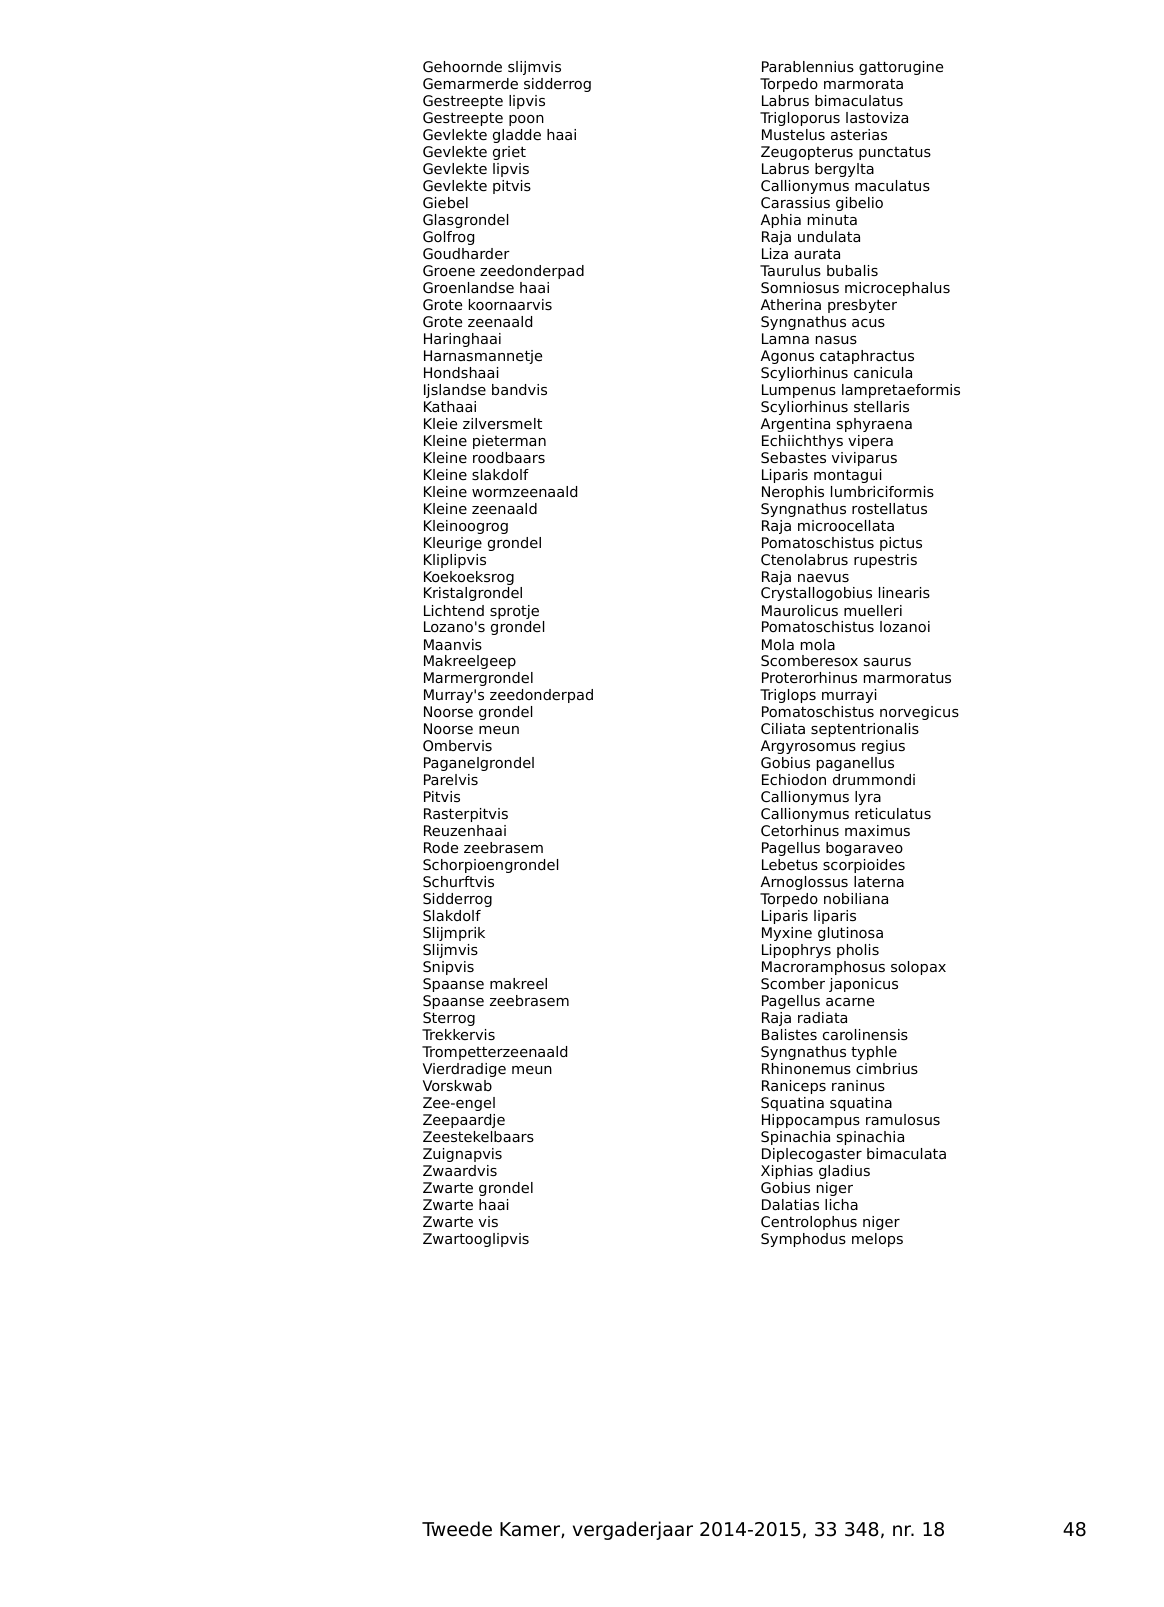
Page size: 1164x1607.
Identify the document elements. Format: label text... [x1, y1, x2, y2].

table_cell Syngnathus rostellatus [754, 501, 1087, 517]
table_cell Diplecogaster bimaculata [754, 1146, 1087, 1163]
table_cell Noorse meun [422, 721, 754, 738]
table_cell Lamna nasus [754, 331, 1087, 348]
table_cell Pomatoschistus norvegicus [754, 704, 1087, 721]
table_cell Somniosus microcephalus [754, 280, 1087, 297]
table_cell Parelvis [422, 772, 754, 789]
table_cell Golfrog [422, 229, 754, 246]
table_cell Kathaai [422, 399, 754, 416]
table_cell Triglops murrayi [754, 687, 1087, 704]
table_cell Haringhaai [422, 331, 754, 348]
table_cell Scyliorhinus stellaris [754, 399, 1087, 416]
table_cell Xiphias gladius [754, 1163, 1087, 1180]
table_cell Zeepaardje [422, 1112, 754, 1129]
table_cell Agonus cataphractus [754, 348, 1087, 365]
table_cell Aphia minuta [754, 212, 1087, 229]
table_cell Kliplipvis [422, 551, 754, 568]
table_cell Gestreepte lipvis [422, 93, 754, 110]
table_cell Sidderrog [422, 891, 754, 908]
table_cell Kleinoogrog [422, 518, 754, 534]
table_cell Proterorhinus marmoratus [754, 670, 1087, 687]
table_cell Groene zeedonderpad [422, 263, 754, 280]
table_cell Raja naevus [754, 569, 1087, 585]
table_cell Harnasmannetje [422, 348, 754, 365]
table_cell Echiodon drummondi [754, 772, 1087, 789]
table_cell Maanvis [422, 636, 754, 653]
table_cell Kleie zilversmelt [422, 416, 754, 433]
table_cell Scyliorhinus canicula [754, 365, 1087, 382]
table_cell Argentina sphyraena [754, 416, 1087, 433]
table_cell Labrus bergylta [754, 161, 1087, 178]
table_cell Labrus bimaculatus [754, 93, 1087, 110]
table_cell Slijmvis [422, 942, 754, 959]
table_cell Gestreepte poon [422, 110, 754, 127]
table_cell Raja undulata [754, 229, 1087, 246]
table_cell Callionymus maculatus [754, 178, 1087, 195]
table_cell Kleine pieterman [422, 433, 754, 449]
table_cell Ijslandse bandvis [422, 382, 754, 399]
table_cell Scomberesox saurus [754, 653, 1087, 670]
table_cell Schorpioengrondel [422, 857, 754, 874]
table_cell Syngnathus typhle [754, 1044, 1087, 1061]
table_cell Torpedo marmorata [754, 76, 1087, 93]
table_cell Hippocampus ramulosus [754, 1112, 1087, 1129]
table_cell Carassius gibelio [754, 195, 1087, 212]
table_cell Trigloporus lastoviza [754, 110, 1087, 127]
table_cell Spaanse makreel [422, 976, 754, 993]
table_cell Lozano's grondel [422, 619, 754, 636]
table_cell Torpedo nobiliana [754, 891, 1087, 908]
table_cell Callionymus reticulatus [754, 806, 1087, 823]
table_cell Grote koornaarvis [422, 297, 754, 314]
table_cell Pitvis [422, 789, 754, 806]
table_cell Reuzenhaai [422, 823, 754, 840]
table_cell Zeestekelbaars [422, 1129, 754, 1146]
table_cell Nerophis lumbriciformis [754, 484, 1087, 501]
table_cell Lichtend sprotje [422, 603, 754, 619]
table_cell Pomatoschistus lozanoi [754, 619, 1087, 636]
table_cell Slakdolf [422, 908, 754, 925]
table_cell Pagellus bogaraveo [754, 840, 1087, 857]
table_cell Zwarte haai [422, 1197, 754, 1214]
table_cell Ciliata septentrionalis [754, 721, 1087, 738]
table_cell Noorse grondel [422, 704, 754, 721]
table_cell Echiichthys vipera [754, 433, 1087, 449]
table_cell Snipvis [422, 959, 754, 976]
table_cell Ombervis [422, 738, 754, 755]
table_cell Gevlekte griet [422, 144, 754, 161]
table_cell Mustelus asterias [754, 127, 1087, 144]
table_cell Spaanse zeebrasem [422, 993, 754, 1010]
table_cell Squatina squatina [754, 1095, 1087, 1112]
table_cell Groenlandse haai [422, 280, 754, 297]
table_cell Makreelgeep [422, 653, 754, 670]
table_cell Gemarmerde sidderrog [422, 76, 754, 93]
table_cell Slijmprik [422, 925, 754, 942]
table_cell Gevlekte lipvis [422, 161, 754, 178]
table_cell Paganelgrondel [422, 755, 754, 772]
table_cell Pagellus acarne [754, 993, 1087, 1010]
table_cell Gevlekte pitvis [422, 178, 754, 195]
table_cell Liparis liparis [754, 908, 1087, 925]
table_cell Myxine glutinosa [754, 925, 1087, 942]
table_cell Rode zeebrasem [422, 840, 754, 857]
table_cell Rasterpitvis [422, 806, 754, 823]
table_cell Raniceps raninus [754, 1078, 1087, 1095]
table_cell Zwarte grondel [422, 1180, 754, 1197]
table_cell Glasgrondel [422, 212, 754, 229]
table_cell Zuignapvis [422, 1146, 754, 1163]
table_cell Liparis montagui [754, 467, 1087, 483]
table_cell Koekoeksrog [422, 569, 754, 585]
table_cell Grote zeenaald [422, 314, 754, 331]
table_cell Hondshaai [422, 365, 754, 382]
table_cell Zee-engel [422, 1095, 754, 1112]
table_cell Kleine roodbaars [422, 450, 754, 467]
table_cell Spinachia spinachia [754, 1129, 1087, 1146]
table_cell Trompetterzeenaald [422, 1044, 754, 1061]
table_cell Schurftvis [422, 874, 754, 891]
table_cell Callionymus lyra [754, 789, 1087, 806]
table_cell Lipophrys pholis [754, 942, 1087, 959]
table_cell Cetorhinus maximus [754, 823, 1087, 840]
table_cell Kristalgrondel [422, 585, 754, 602]
table_cell Marmergrondel [422, 670, 754, 687]
table_cell Symphodus melops [754, 1231, 1087, 1248]
table_cell Vorskwab [422, 1078, 754, 1095]
table_cell Rhinonemus cimbrius [754, 1061, 1087, 1078]
table_cell Kleine wormzeenaald [422, 484, 754, 501]
table_cell Parablennius gattorugine [754, 59, 1087, 76]
table_cell Zwaardvis [422, 1163, 754, 1180]
table_cell Gobius paganellus [754, 755, 1087, 772]
table_cell Argyrosomus regius [754, 738, 1087, 755]
table_cell Goudharder [422, 246, 754, 263]
table_cell Zeugopterus punctatus [754, 144, 1087, 161]
table_cell Balistes carolinensis [754, 1027, 1087, 1044]
table_cell Kleine slakdolf [422, 467, 754, 483]
table_cell Kleurige grondel [422, 535, 754, 551]
table_cell Arnoglossus laterna [754, 874, 1087, 891]
table_cell Taurulus bubalis [754, 263, 1087, 280]
table_cell Scomber japonicus [754, 976, 1087, 993]
table_cell Sebastes viviparus [754, 450, 1087, 467]
table_cell Lebetus scorpioides [754, 857, 1087, 874]
table_cell Kleine zeenaald [422, 501, 754, 517]
table_cell Zwartooglipvis [422, 1231, 754, 1248]
table_cell Gehoornde slijmvis [422, 59, 754, 76]
table_cell Gobius niger [754, 1180, 1087, 1197]
table_cell Giebel [422, 195, 754, 212]
table_cell Sterrog [422, 1010, 754, 1027]
table_cell Maurolicus muelleri [754, 603, 1087, 619]
table_cell Pomatoschistus pictus [754, 535, 1087, 551]
table_cell Raja radiata [754, 1010, 1087, 1027]
table_cell Murray's zeedonderpad [422, 687, 754, 704]
table_cell Trekkervis [422, 1027, 754, 1044]
table_cell Syngnathus acus [754, 314, 1087, 331]
table_cell Crystallogobius linearis [754, 585, 1087, 602]
table_cell Gevlekte gladde haai [422, 127, 754, 144]
table_cell Mola mola [754, 636, 1087, 653]
table_cell Lumpenus lampretaeformis [754, 382, 1087, 399]
table_cell Macroramphosus solopax [754, 959, 1087, 976]
table_cell Atherina presbyter [754, 297, 1087, 314]
table_cell Zwarte vis [422, 1214, 754, 1231]
table_cell Vierdradige meun [422, 1061, 754, 1078]
table_cell Dalatias licha [754, 1197, 1087, 1214]
table_cell Raja microocellata [754, 518, 1087, 534]
table_cell Ctenolabrus rupestris [754, 551, 1087, 568]
table_cell Centrolophus niger [754, 1214, 1087, 1231]
table_cell Liza aurata [754, 246, 1087, 263]
